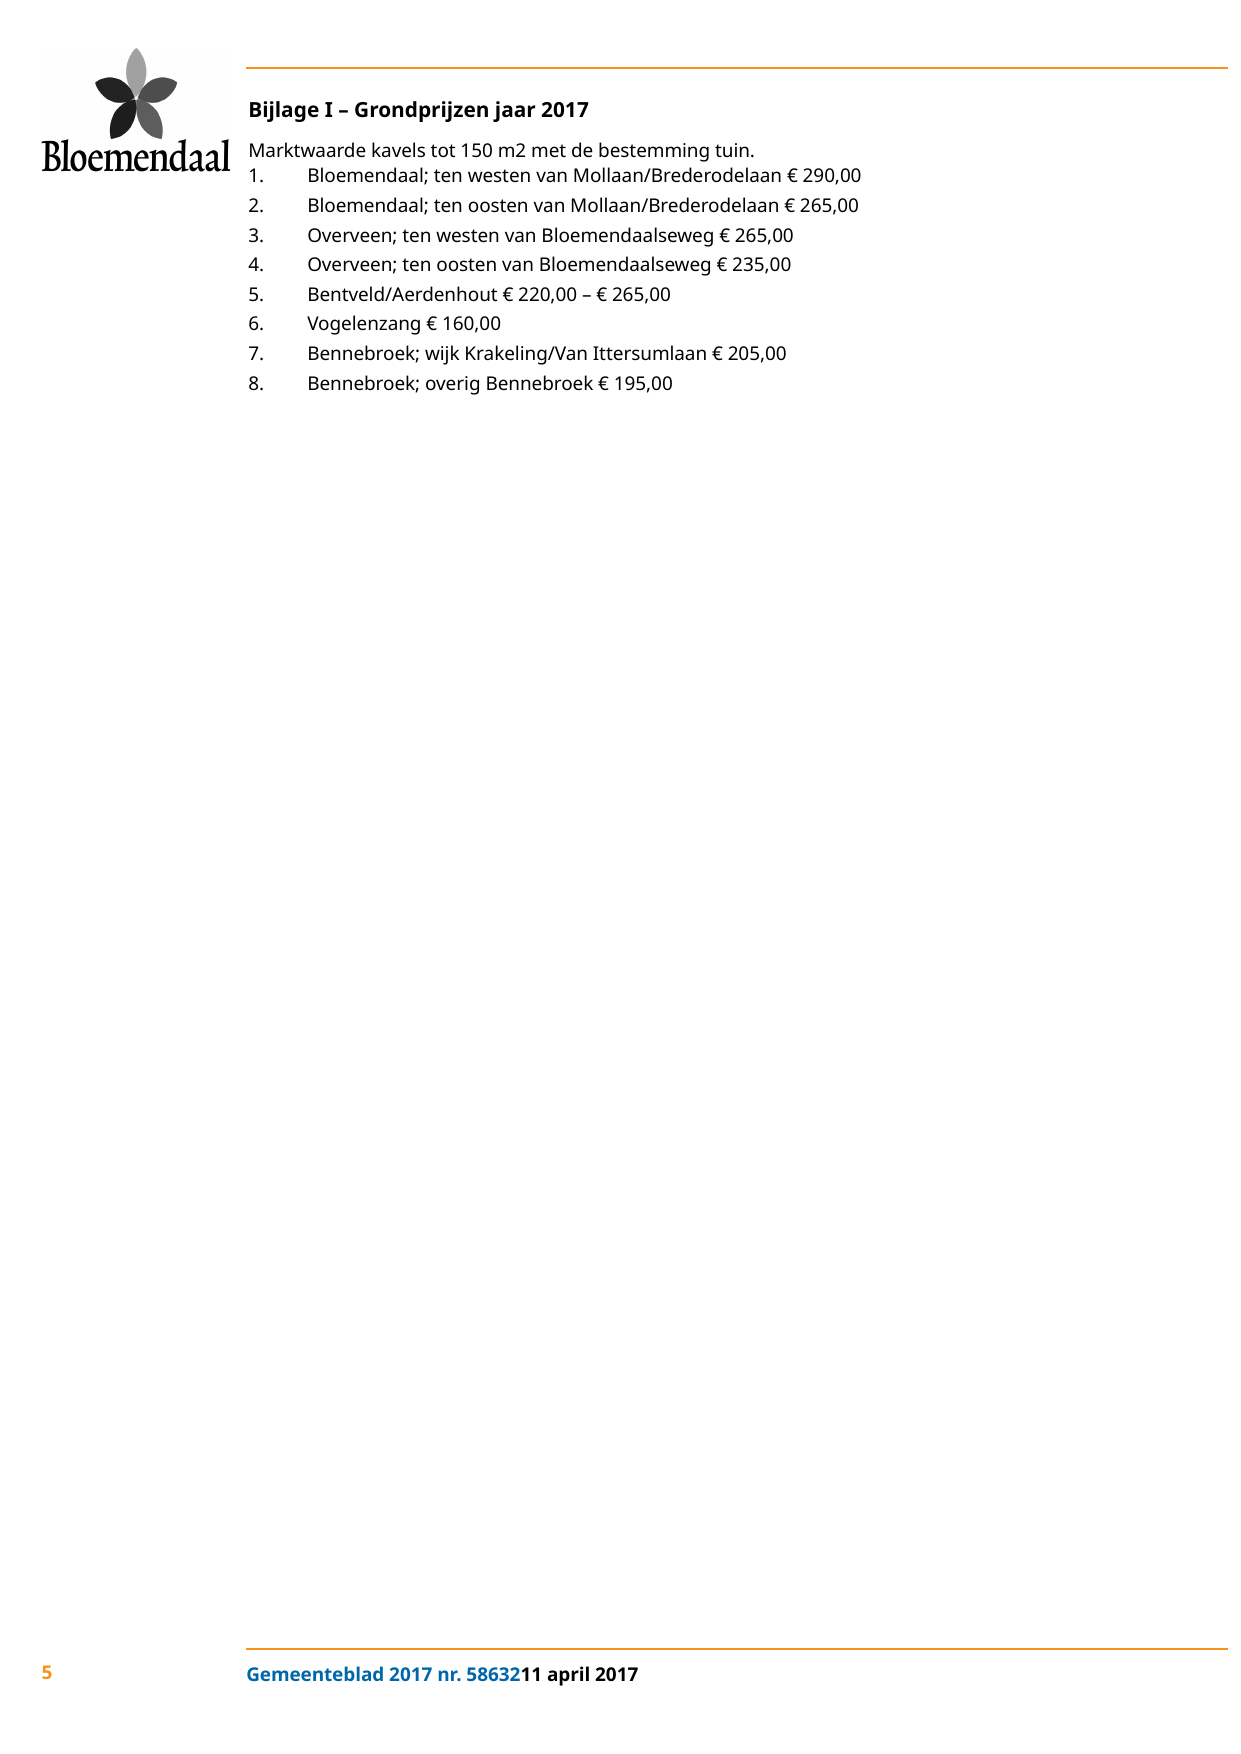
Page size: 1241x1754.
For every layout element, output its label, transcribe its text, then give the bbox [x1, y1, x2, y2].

list Vogelenzang € 160,00 [248, 311, 1152, 336]
picture [41, 47, 231, 172]
list Overveen; ten westen van Bloemendaalseweg € 265,00 [248, 222, 1152, 247]
list Bennebroek; overig Bennebroek € 195,00 [248, 370, 1152, 395]
list Bloemendaal; ten oosten van Mollaan/Brederodelaan € 265,00 [248, 192, 1152, 218]
list Bentveld/Aerdenhout € 220,00 – € 265,00 [248, 281, 1152, 307]
text Bijlage I – Grondprijzen jaar 2017 [248, 95, 1152, 123]
list Overveen; ten oosten van Bloemendaalseweg € 235,00 [248, 251, 1152, 277]
text Marktwaarde kavels tot 150 m2 met de bestemming tuin. [248, 137, 1152, 163]
list Bloemendaal; ten westen van Mollaan/Brederodelaan € 290,00 [248, 163, 1152, 188]
list Bennebroek; wijk Krakeling/Van Ittersumlaan € 205,00 [248, 340, 1152, 366]
